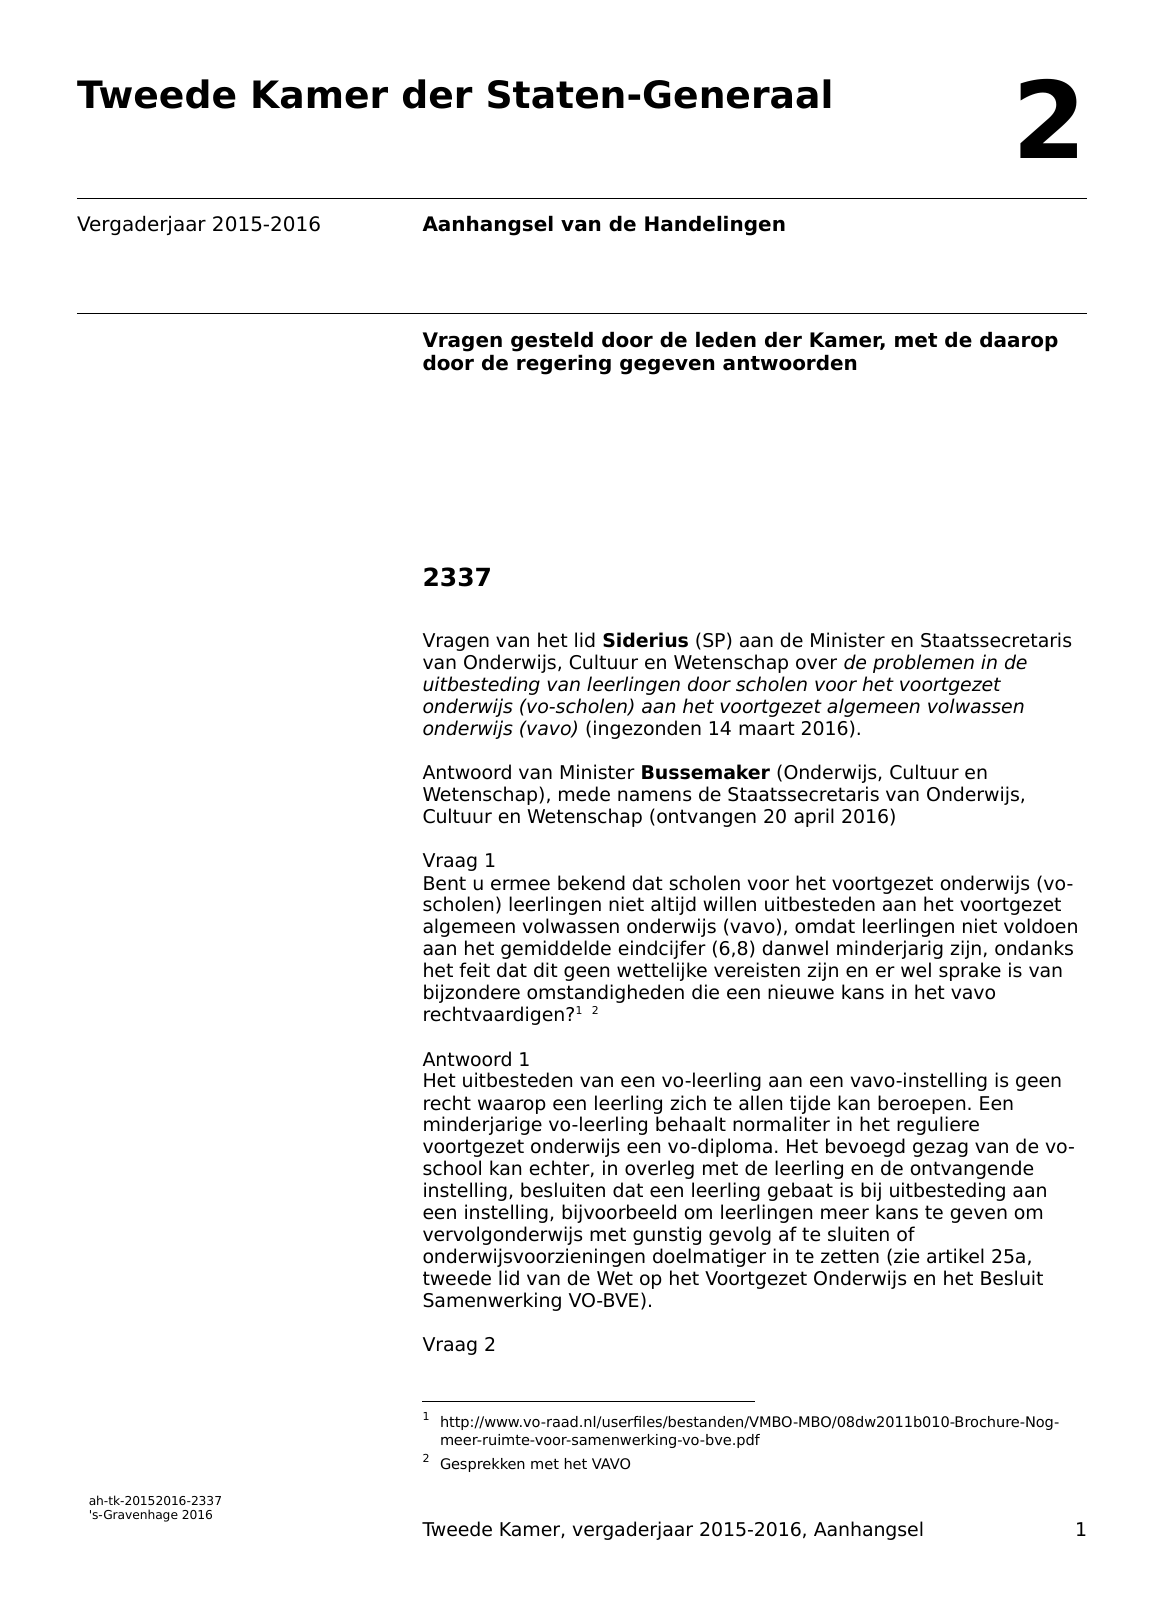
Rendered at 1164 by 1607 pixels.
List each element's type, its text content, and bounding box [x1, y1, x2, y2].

text Vraag 1 [422, 850, 1087, 872]
text Antwoord 1 [422, 1048, 1087, 1070]
text http://www.vo-raad.nl/userfiles/bestanden/VMBO-MBO/08dw2011b010-Brochure-Nog-meer-ruimte-voor-samenwerking-vo-bve.pdf [422, 1410, 1087, 1449]
text Antwoord van Minister Bussemaker (Onderwijs, Cultuur en Wetenschap), mede namens de Staatssecretaris van Onderwijs, Cultuur en Wetenschap (ontvangen 20 april 2016) [422, 762, 1087, 828]
text 's-Gravenhage 2016 [88, 1508, 323, 1522]
text Vraag 2 [422, 1334, 1087, 1356]
table_cell Vragen gesteld door de leden der Kamer, met de daarop door de regering gegeven antwoorden [422, 314, 1087, 375]
table_header Tweede Kamer der Staten-Generaal [77, 59, 886, 198]
text Gesprekken met het VAVO [422, 1452, 1087, 1474]
table_cell [77, 314, 422, 375]
table_cell Vergaderjaar 2015-2016 [77, 199, 422, 313]
table_cell Aanhangsel van de Handelingen [422, 199, 1087, 313]
text Bent u ermee bekend dat scholen voor het voortgezet onderwijs (vo-scholen) leerlingen niet altijd willen uitbesteden aan het voortgezet algemeen volwassen onderwijs (vavo), omdat leerlingen niet voldoen aan het gemiddelde eindcijfer (6,8) danwel minderjarig zijn, ondanks het feit dat dit geen wettelijke vereisten zijn en er wel sprake is van bijzondere omstandigheden die een nieuwe kans in het vavo rechtvaardigen? [422, 872, 1087, 1026]
text 2337 [422, 563, 1087, 592]
text ah-tk-20152016-2337 [88, 1494, 323, 1508]
text Het uitbesteden van een vo-leerling aan een vavo-instelling is geen recht waarop een leerling zich te allen tijde kan beroepen. Een minderjarige vo-leerling behaalt normaliter in het reguliere voortgezet onderwijs een vo-diploma. Het bevoegd gezag van de vo-school kan echter, in overleg met de leerling en de ontvangende instelling, besluiten dat een leerling gebaat is bij uitbesteding aan een instelling, bijvoorbeeld om leerlingen meer kans te geven om vervolgonderwijs met gunstig gevolg af te sluiten of onderwijsvoorzieningen doelmatiger in te zetten (zie artikel 25a, tweede lid van de Wet op het Voortgezet Onderwijs en het Besluit Samenwerking VO-BVE). [422, 1070, 1087, 1312]
table_header 2 [886, 59, 1087, 198]
text Vragen van het lid Siderius (SP) aan de Minister en Staatssecretaris van Onderwijs, Cultuur en Wetenschap over de problemen in de uitbesteding van leerlingen door scholen voor het voortgezet onderwijs (vo-scholen) aan het voortgezet algemeen volwassen onderwijs (vavo) (ingezonden 14 maart 2016). [422, 630, 1087, 740]
